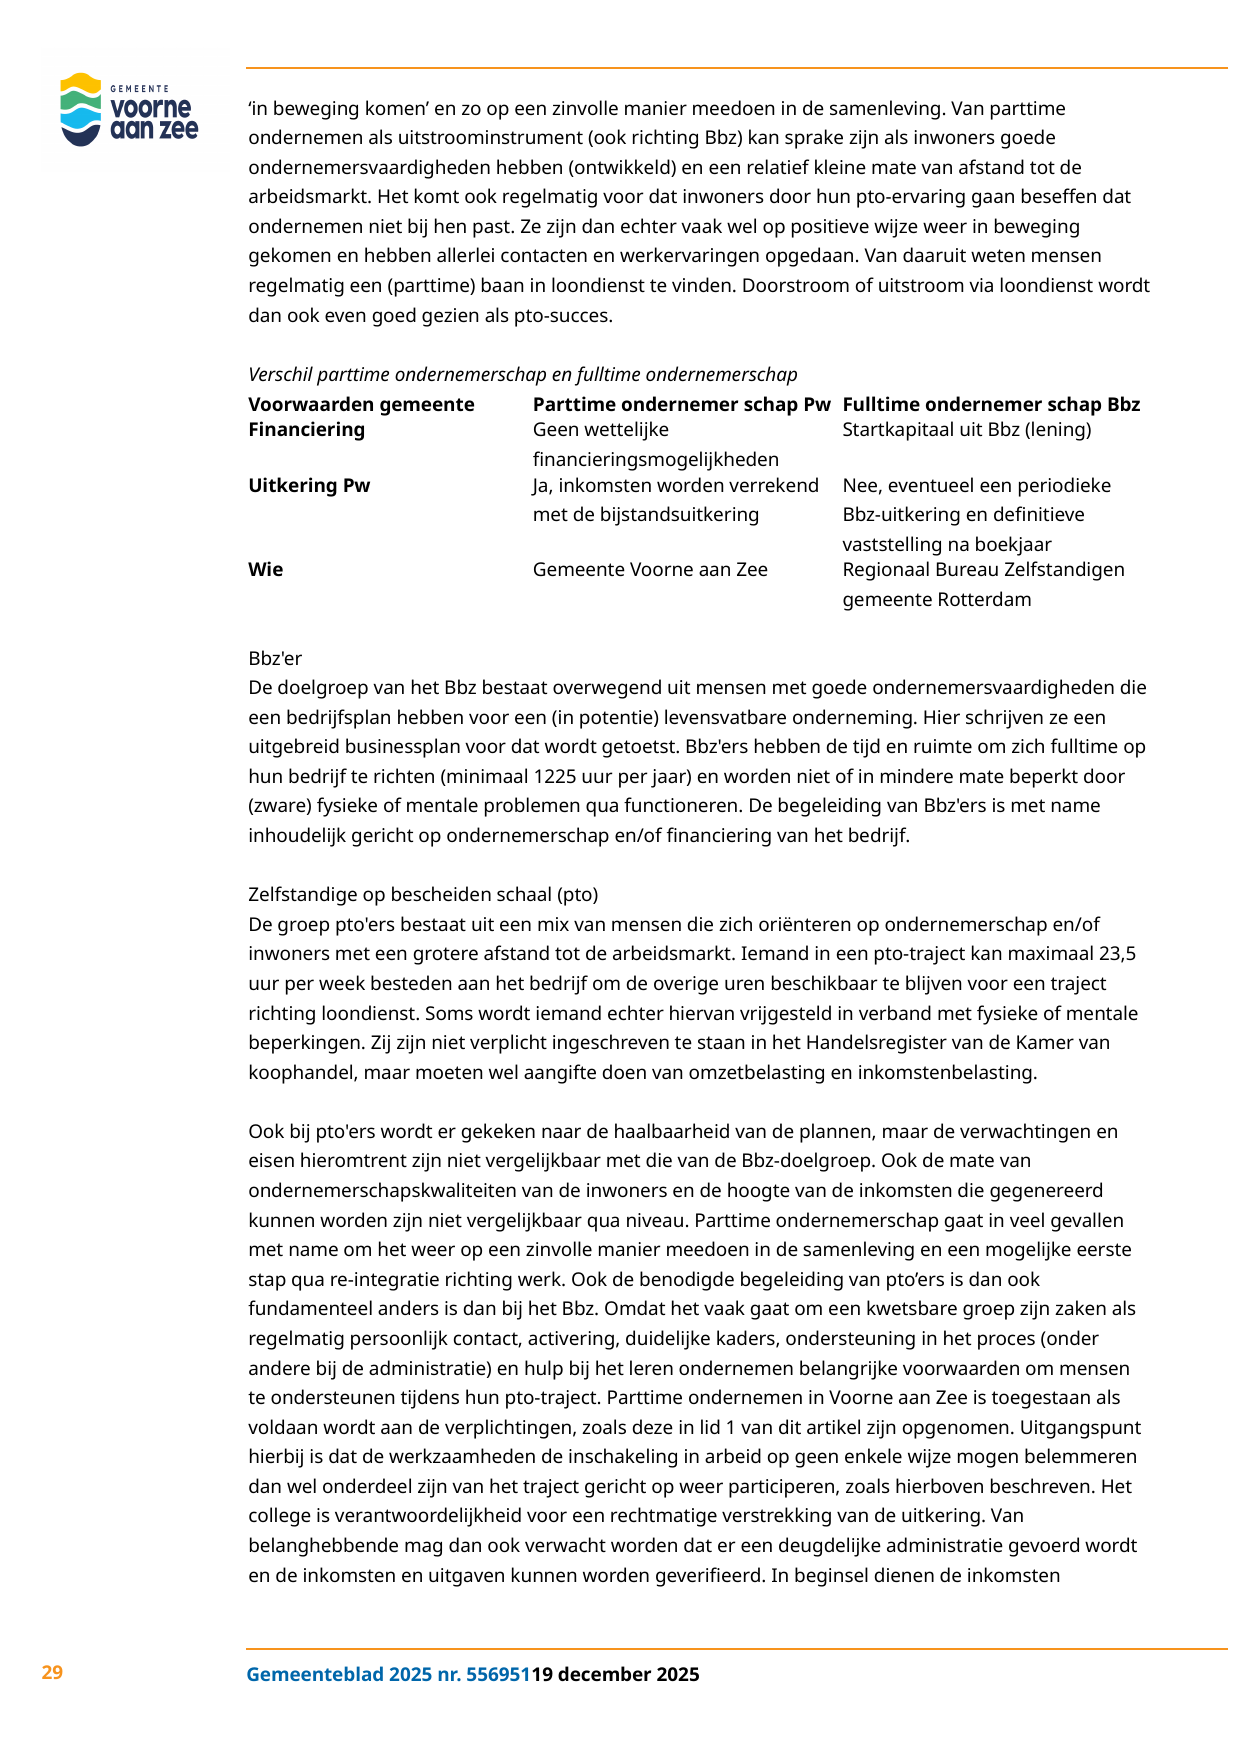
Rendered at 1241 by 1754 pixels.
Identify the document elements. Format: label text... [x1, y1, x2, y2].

table_cell Regionaal Bureau Zelfstandigen gemeente Rotterdam [842, 557, 1152, 612]
text Verschil parttime ondernemerschap en fulltime ondernemerschap [248, 361, 1152, 387]
table_cell Nee, eventueel een periodieke Bbz-uitkering en definitieve vaststelling na boekjaar [842, 472, 1152, 557]
table_cell Geen wettelijke financieringsmogelijkheden [533, 416, 842, 472]
text De groep pto'ers bestaat uit een mix van mensen die zich oriënteren op ondernemerschap en/of inwoners met een grotere afstand tot de arbeidsmarkt. Iemand in een pto-traject kan maximaal 23,5 uur per week besteden aan het bedrijf om de overige uren beschikbaar te blijven voor een traject richting loondienst. Soms wordt iemand echter hiervan vrijgesteld in verband met fysieke of mentale beperkingen. Zij zijn niet verplicht ingeschreven te staan in het Handelsregister van de Kamer van koophandel, maar moeten wel aangifte doen van omzetbelasting en inkomstenbelasting. [248, 911, 1152, 1085]
table_header Fulltime ondernemer schap Bbz [842, 391, 1152, 416]
text ‘in beweging komen’ en zo op een zinvolle manier meedoen in de samenleving. Van parttime ondernemen als uitstroominstrument (ook richting Bbz) kan sprake zijn als inwoners goede ondernemersvaardigheden hebben (ontwikkeld) en een relatief kleine mate van afstand tot de arbeidsmarkt. Het komt ook regelmatig voor dat inwoners door hun pto-ervaring gaan beseffen dat ondernemen niet bij hen past. Ze zijn dan echter vaak wel op positieve wijze weer in beweging gekomen en hebben allerlei contacten en werkervaringen opgedaan. Van daaruit weten mensen regelmatig een (parttime) baan in loondienst te vinden. Doorstroom of uitstroom via loondienst wordt dan ook even goed gezien als pto-succes. [248, 95, 1152, 328]
picture [41, 47, 231, 172]
table_cell Financiering [248, 416, 533, 472]
table_header Parttime ondernemer schap Pw [533, 391, 842, 416]
table_cell Ja, inkomsten worden verrekend met de bijstandsuitkering [533, 472, 842, 557]
table_cell Startkapitaal uit Bbz (lening) [842, 416, 1152, 472]
table_cell Uitkering Pw [248, 472, 533, 557]
table_cell Gemeente Voorne aan Zee [533, 557, 842, 612]
text De doelgroep van het Bbz bestaat overwegend uit mensen met goede ondernemersvaardigheden die een bedrijfsplan hebben voor een (in potentie) levensvatbare onderneming. Hier schrijven ze een uitgebreid businessplan voor dat wordt getoetst. Bbz'ers hebben de tijd en ruimte om zich fulltime op hun bedrijf te richten (minimaal 1225 uur per jaar) en worden niet of in mindere mate beperkt door (zware) fysieke of mentale problemen qua functioneren. De begeleiding van Bbz'ers is met name inhoudelijk gericht op ondernemerschap en/of financiering van het bedrijf. [248, 674, 1152, 848]
table_header Voorwaarden gemeente [248, 391, 533, 416]
text Zelfstandige op bescheiden schaal (pto) [248, 881, 1152, 907]
text Bbz'er [248, 645, 1152, 671]
text Ook bij pto'ers wordt er gekeken naar de haalbaarheid van de plannen, maar de verwachtingen en eisen hieromtrent zijn niet vergelijkbaar met die van de Bbz-doelgroep. Ook de mate van ondernemerschapskwaliteiten van de inwoners en de hoogte van de inkomsten die gegenereerd kunnen worden zijn niet vergelijkbaar qua niveau. Parttime ondernemerschap gaat in veel gevallen met name om het weer op een zinvolle manier meedoen in de samenleving en een mogelijke eerste stap qua re-integratie richting werk. Ook de benodigde begeleiding van pto’ers is dan ook fundamenteel anders is dan bij het Bbz. Omdat het vaak gaat om een kwetsbare groep zijn zaken als regelmatig persoonlijk contact, activering, duidelijke kaders, ondersteuning in het proces (onder andere bij de administratie) en hulp bij het leren ondernemen belangrijke voorwaarden om mensen te ondersteunen tijdens hun pto-traject. Parttime ondernemen in Voorne aan Zee is toegestaan als voldaan wordt aan de verplichtingen, zoals deze in lid 1 van dit artikel zijn opgenomen. Uitgangspunt hierbij is dat de werkzaamheden de inschakeling in arbeid op geen enkele wijze mogen belemmeren dan wel onderdeel zijn van het traject gericht op weer participeren, zoals hierboven beschreven. Het college is verantwoordelijkheid voor een rechtmatige verstrekking van de uitkering. Van belanghebbende mag dan ook verwacht worden dat er een deugdelijke administratie gevoerd wordt en de inkomsten en uitgaven kunnen worden geverifieerd. In beginsel dienen de inkomsten [248, 1118, 1152, 1588]
table_cell Wie [248, 557, 533, 612]
